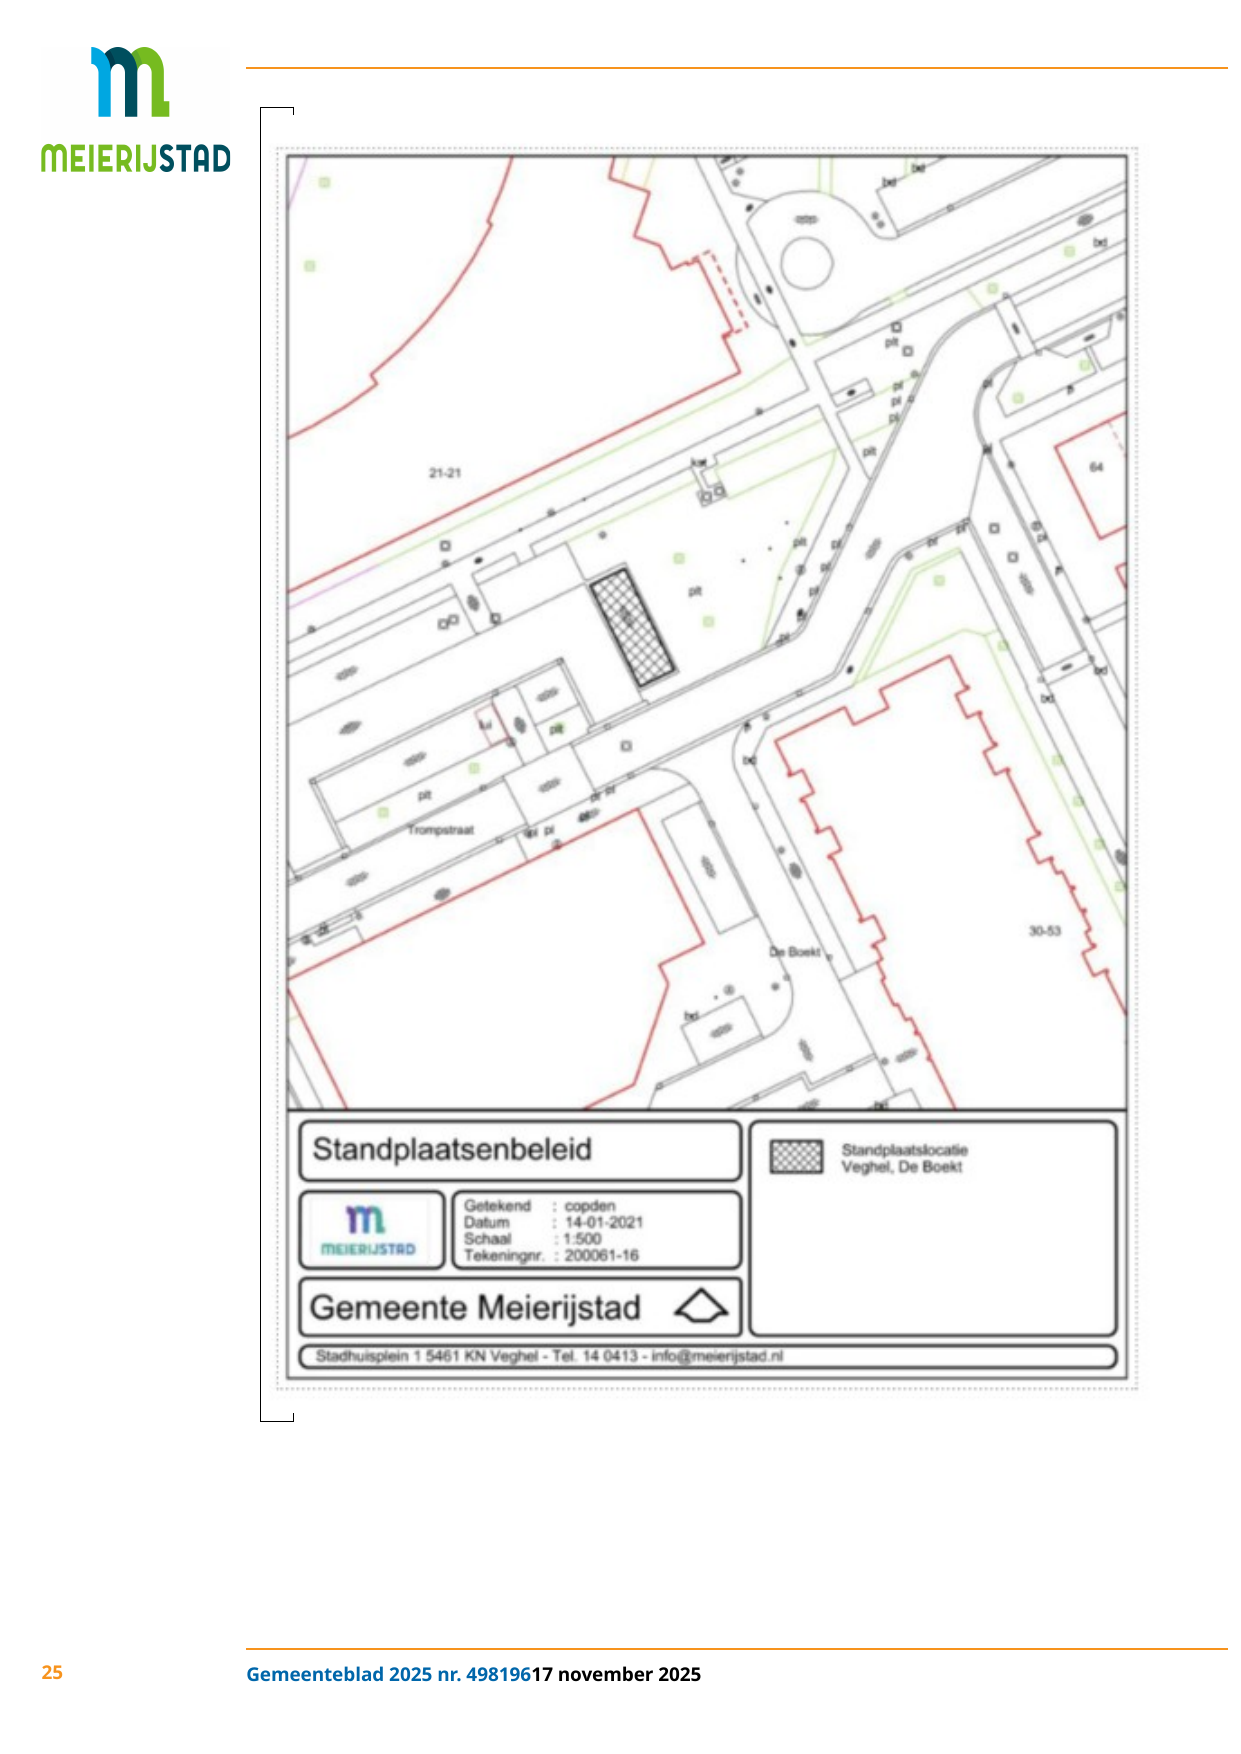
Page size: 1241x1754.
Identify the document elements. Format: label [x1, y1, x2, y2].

picture [41, 47, 231, 172]
picture [268, 115, 1173, 1413]
